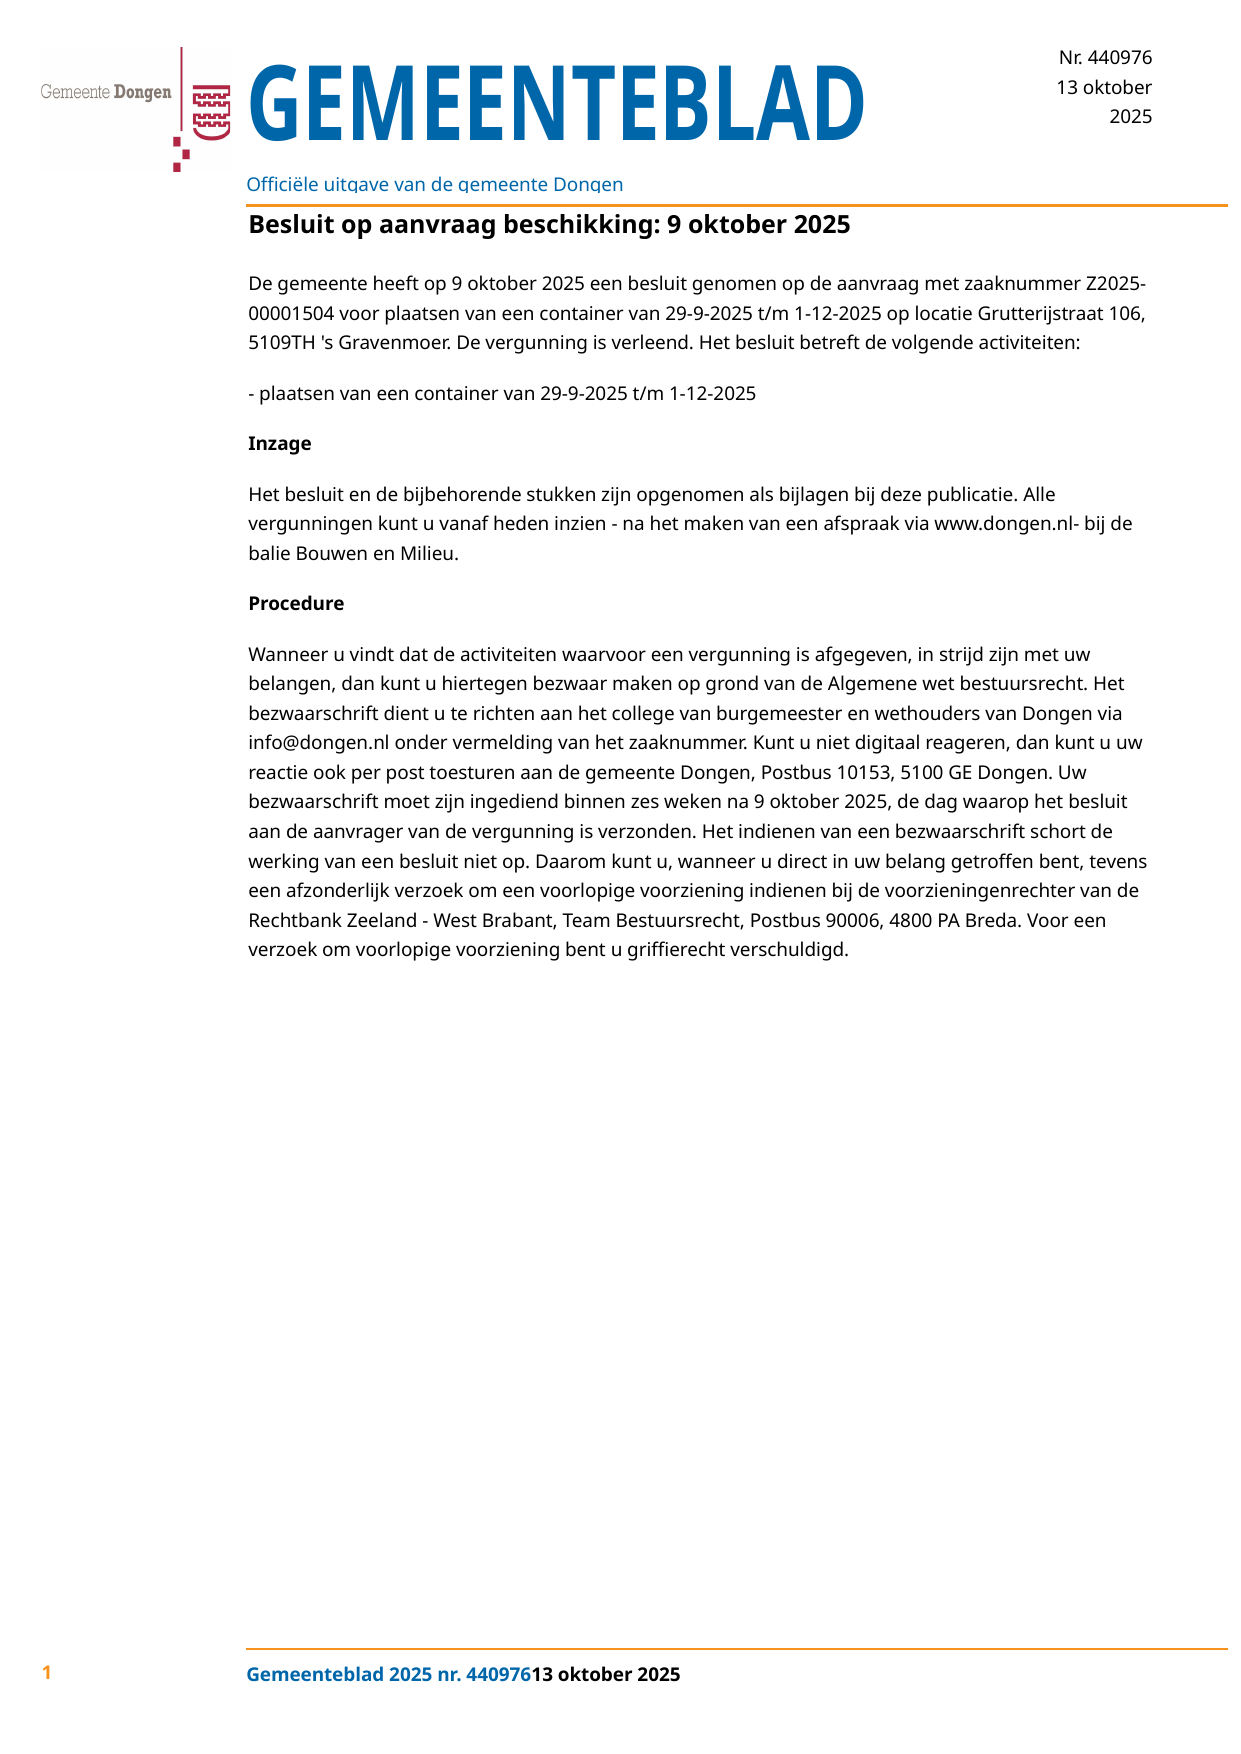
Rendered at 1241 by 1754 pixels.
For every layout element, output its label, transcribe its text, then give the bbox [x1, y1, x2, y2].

text Procedure [248, 590, 1152, 616]
text Inzage [248, 430, 1152, 456]
text De gemeente heeft op 9 oktober 2025 een besluit genomen op de aanvraag met zaaknummer Z2025-00001504 voor plaatsen van een container van 29-9-2025 t/m 1-12-2025 op locatie Grutterijstraat 106, 5109TH 's Gravenmoer. De vergunning is verleend. Het besluit betreft de volgende activiteiten: [248, 270, 1152, 355]
text Het besluit en de bijbehorende stukken zijn opgenomen als bijlagen bij deze publicatie. Alle vergunningen kunt u vanaf heden inzien - na het maken van een afspraak via www.dongen.nl- bij de balie Bouwen en Milieu. [248, 481, 1152, 566]
text Wanneer u vindt dat de activiteiten waarvoor een vergunning is afgegeven, in strijd zijn met uw belangen, dan kunt u hiertegen bezwaar maken op grond van de Algemene wet bestuursrecht. Het bezwaarschrift dient u te richten aan het college van burgemeester en wethouders van Dongen via info@dongen.nl onder vermelding van het zaaknummer. Kunt u niet digitaal reageren, dan kunt u uw reactie ook per post toesturen aan de gemeente Dongen, Postbus 10153, 5100 GE Dongen. Uw bezwaarschrift moet zijn ingediend binnen zes weken na 9 oktober 2025, de dag waarop het besluit aan de aanvrager van de vergunning is verzonden. Het indienen van een bezwaarschrift schort de werking van een besluit niet op. Daarom kunt u, wanneer u direct in uw belang getroffen bent, tevens een afzonderlijk verzoek om een voorlopige voorziening indienen bij de voorzieningenrechter van de Rechtbank Zeeland - West Brabant, Team Bestuursrecht, Postbus 90006, 4800 PA Breda. Voor een verzoek om voorlopige voorziening bent u griffierecht verschuldigd. [248, 641, 1152, 962]
text - plaatsen van een container van 29-9-2025 t/m 1-12-2025 [248, 380, 1152, 406]
text Besluit op aanvraag beschikking: 9 oktober 2025 [248, 207, 1152, 241]
picture [41, 47, 231, 172]
